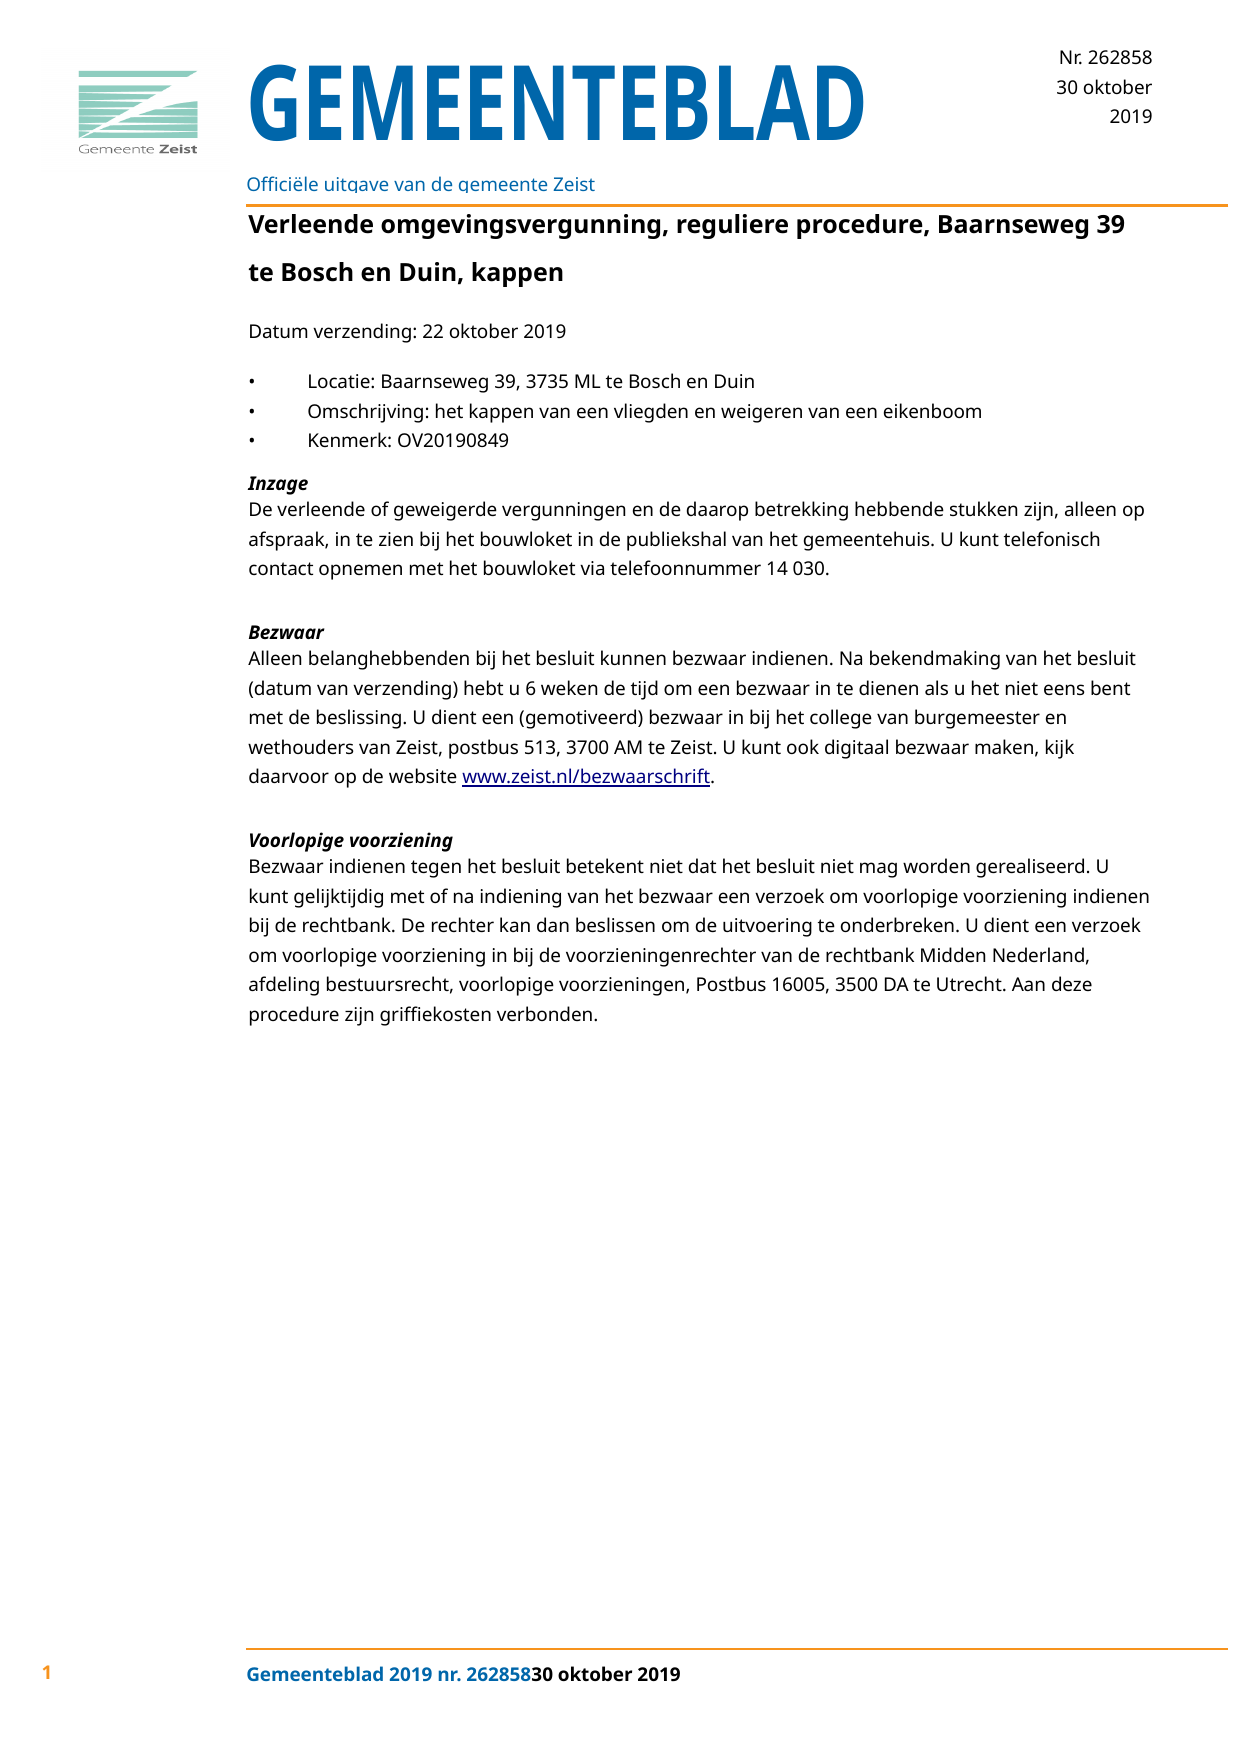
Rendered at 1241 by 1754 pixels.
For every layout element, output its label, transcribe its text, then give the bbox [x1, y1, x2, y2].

text Bezwaar [248, 619, 1152, 645]
text Alleen belanghebbenden bij het besluit kunnen bezwaar indienen. Na bekendmaking van het besluit (datum van verzending) hebt u 6 weken de tijd om een bezwaar in te dienen als u het niet eens bent met de beslissing. U dient een (gemotiveerd) bezwaar in bij het college van burgemeester en wethouders van Zeist, postbus 513, 3700 AM te Zeist. U kunt ook digitaal bezwaar maken, kijk daarvoor op de website www.zeist.nl/bezwaarschrift. [248, 645, 1152, 789]
text Verleende omgevingsvergunning, reguliere procedure, Baarnseweg 39 te Bosch en Duin, kappen [248, 207, 1152, 288]
text Inzage [248, 471, 1152, 496]
text Datum verzending: 22 oktober 2019 [248, 318, 1152, 344]
list Kenmerk: OV20190849 [248, 427, 1152, 453]
text De verleende of geweigerde vergunningen en de daarop betrekking hebbende stukken zijn, alleen op afspraak, in te zien bij het bouwloket in de publiekshal van het gemeentehuis. U kunt telefonisch contact opnemen met het bouwloket via telefoonnummer 14 030. [248, 496, 1152, 581]
list Locatie: Baarnseweg 39, 3735 ML te Bosch en Duin [248, 368, 1152, 394]
picture [41, 47, 231, 172]
list Omschrijving: het kappen van een vliegden en weigeren van een eikenboom [248, 398, 1152, 424]
text Bezwaar indienen tegen het besluit betekent niet dat het besluit niet mag worden gerealiseerd. U kunt gelijktijdig met of na indiening van het bezwaar een verzoek om voorlopige voorziening indienen bij de rechtbank. De rechter kan dan beslissen om de uitvoering te onderbreken. U dient een verzoek om voorlopige voorziening in bij de voorzieningenrechter van de rechtbank Midden Nederland, afdeling bestuursrecht, voorlopige voorzieningen, Postbus 16005, 3500 DA te Utrecht. Aan deze procedure zijn griffiekosten verbonden. [248, 853, 1152, 1027]
text Voorlopige voorziening [248, 827, 1152, 853]
